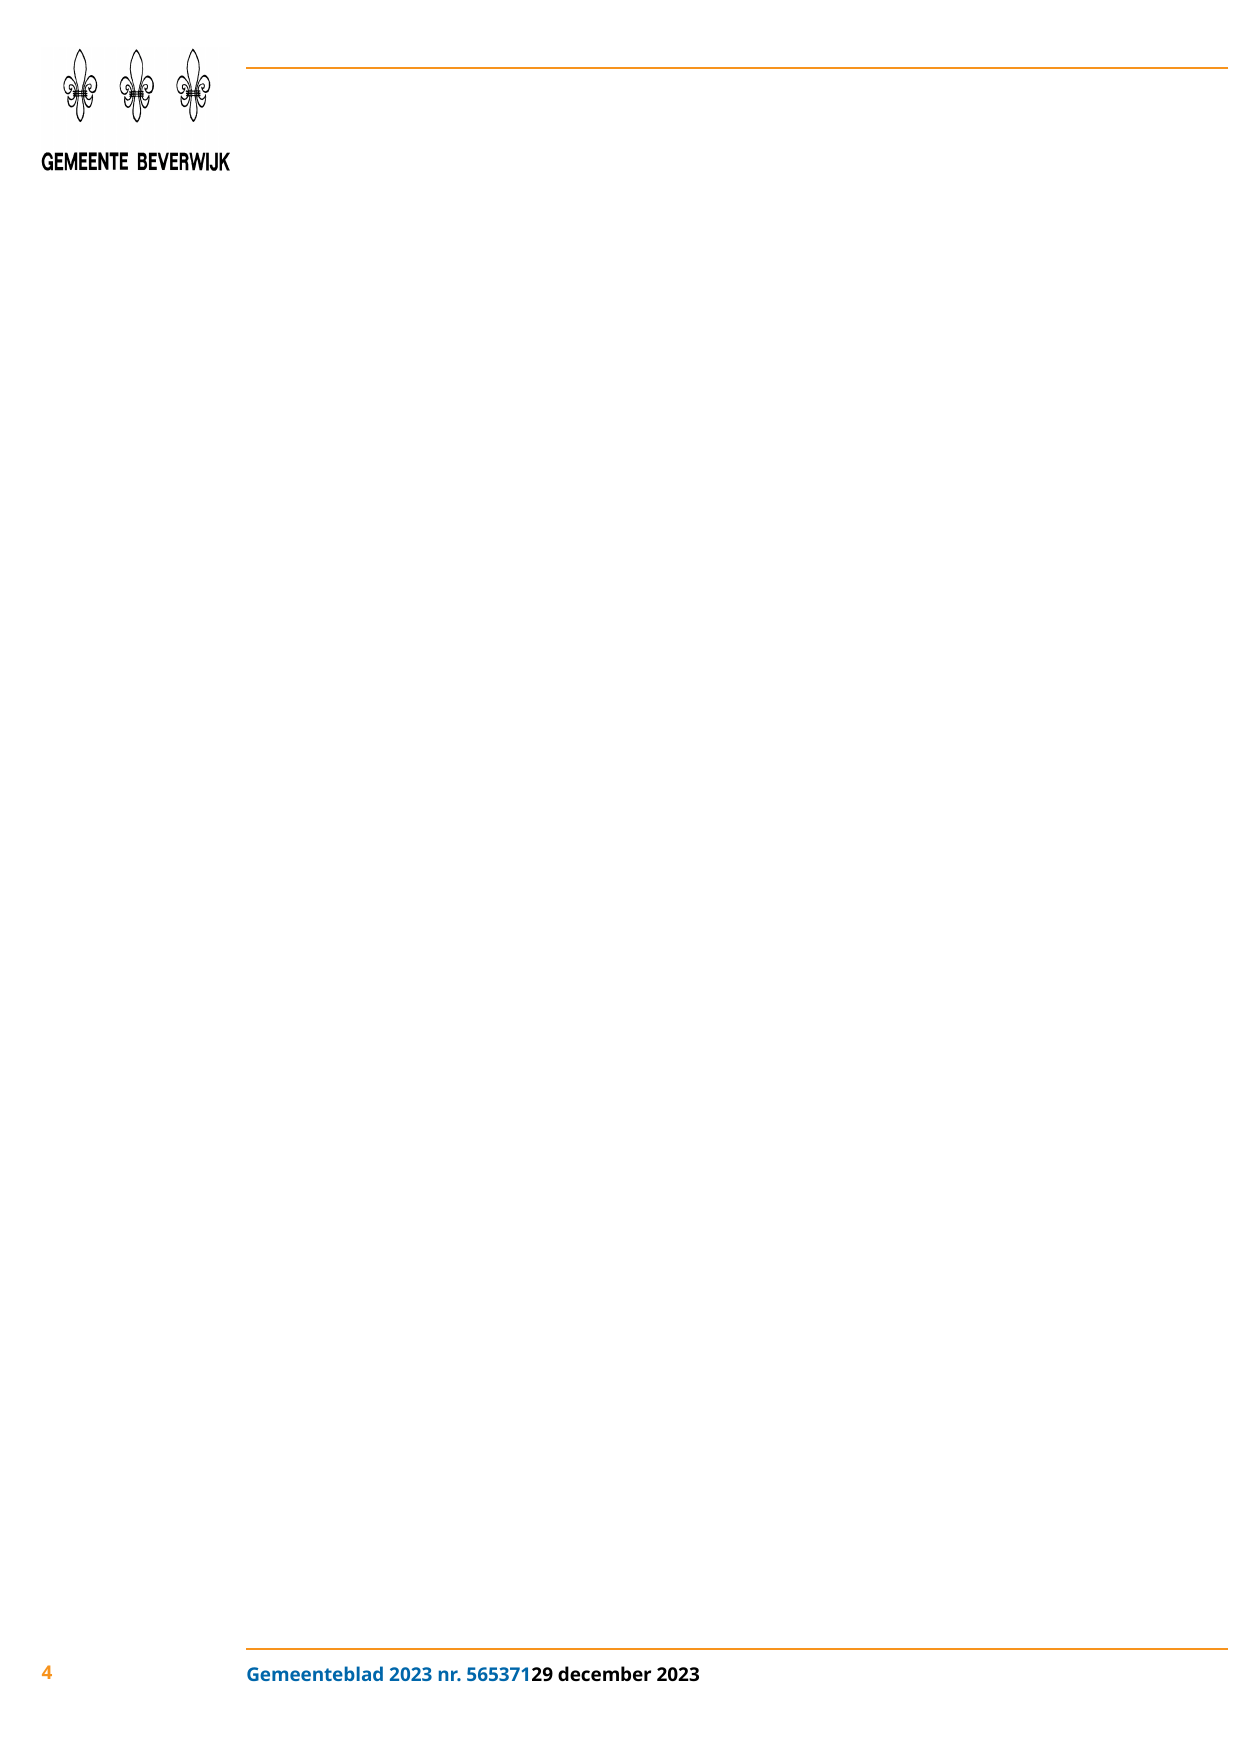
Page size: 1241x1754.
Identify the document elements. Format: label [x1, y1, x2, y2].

picture [41, 47, 231, 172]
